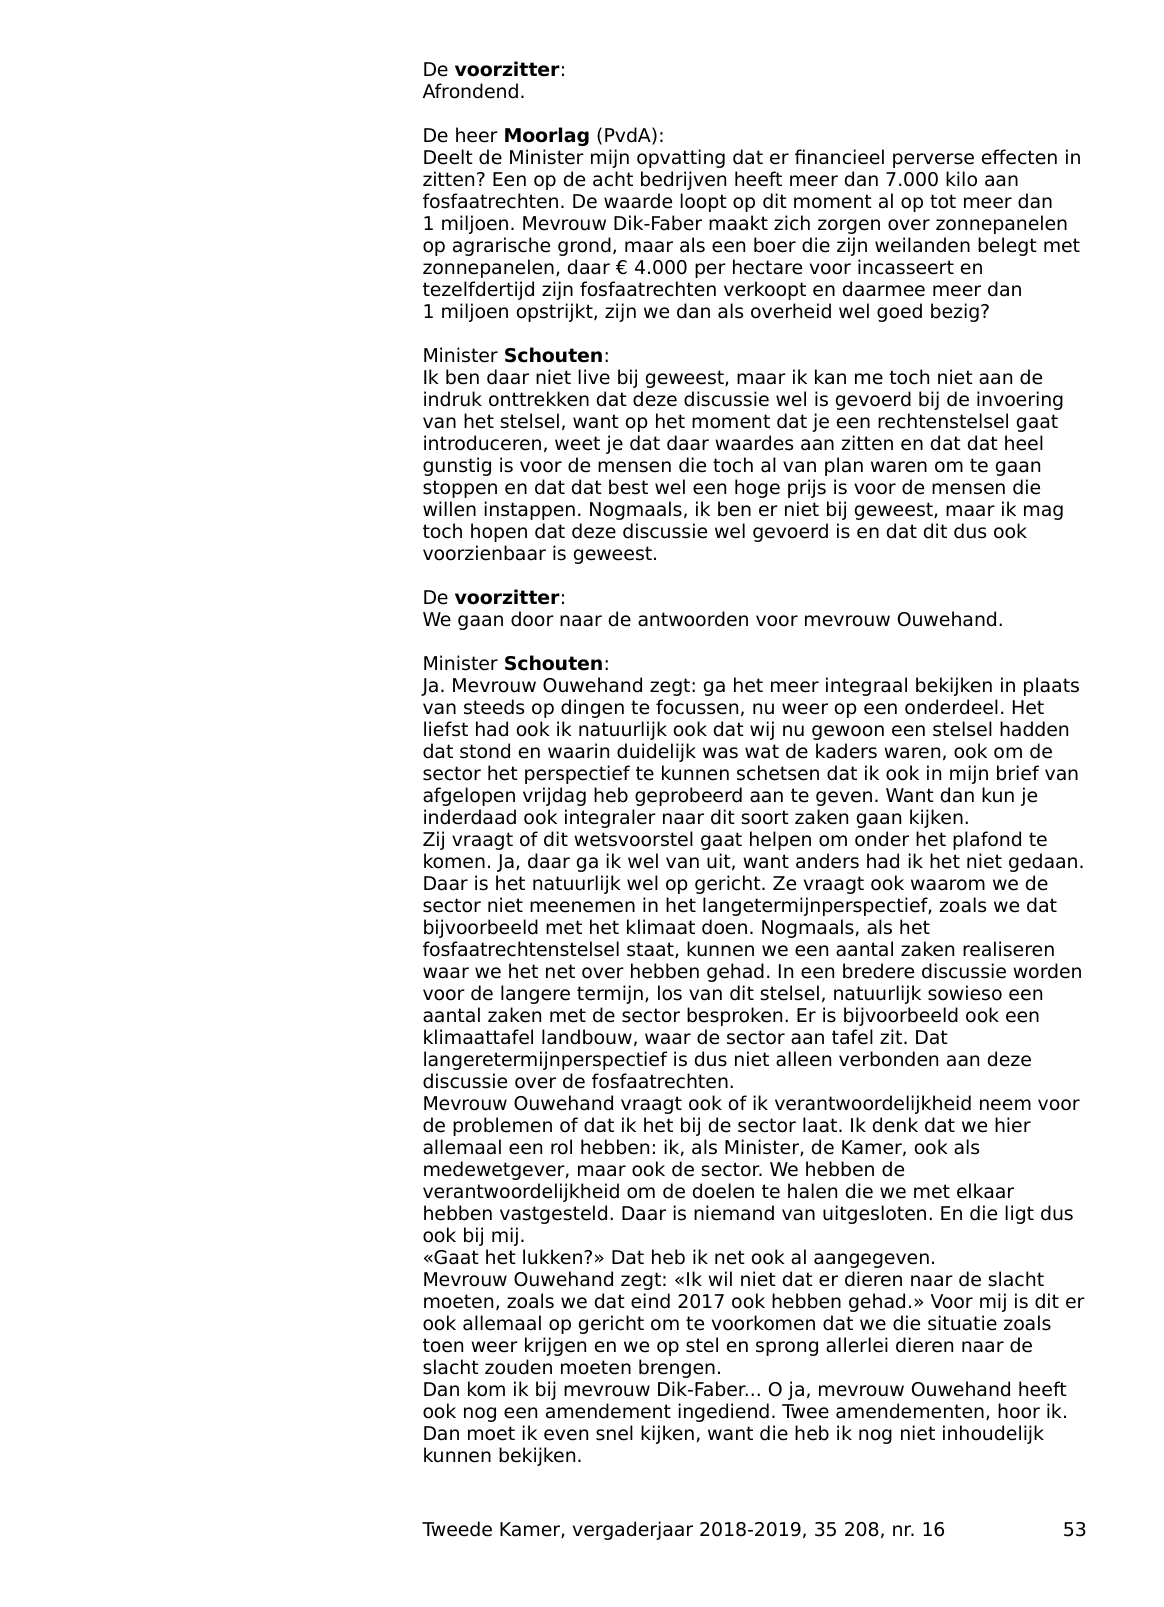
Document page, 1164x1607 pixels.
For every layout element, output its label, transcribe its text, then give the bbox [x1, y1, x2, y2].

text Mevrouw Ouwehand vraagt ook of ik verantwoordelijkheid neem voor de problemen of dat ik het bij de sector laat. Ik denk dat we hier allemaal een rol hebben: ik, als Minister, de Kamer, ook als medewetgever, maar ook de sector. We hebben de verantwoordelijkheid om de doelen te halen die we met elkaar hebben vastgesteld. Daar is niemand van uitgesloten. En die ligt dus ook bij mij. [422, 1093, 1087, 1247]
text Dan kom ik bij mevrouw Dik-Faber... O ja, mevrouw Ouwehand heeft ook nog een amendement ingediend. Twee amendementen, hoor ik. Dan moet ik even snel kijken, want die heb ik nog niet inhoudelijk kunnen bekijken. [422, 1379, 1087, 1467]
text De voorzitter: [422, 587, 1087, 609]
text De voorzitter: [422, 59, 1087, 81]
text Ja. Mevrouw Ouwehand zegt: ga het meer integraal bekijken in plaats van steeds op dingen te focussen, nu weer op een onderdeel. Het liefst had ook ik natuurlijk ook dat wij nu gewoon een stelsel hadden dat stond en waarin duidelijk was wat de kaders waren, ook om de sector het perspectief te kunnen schetsen dat ik ook in mijn brief van afgelopen vrijdag heb geprobeerd aan te geven. Want dan kun je inderdaad ook integraler naar dit soort zaken gaan kijken. [422, 675, 1087, 829]
text Minister Schouten: [422, 345, 1087, 367]
text De heer Moorlag (PvdA): [422, 125, 1087, 147]
text Zij vraagt of dit wetsvoorstel gaat helpen om onder het plafond te komen. Ja, daar ga ik wel van uit, want anders had ik het niet gedaan. Daar is het natuurlijk wel op gericht. Ze vraagt ook waarom we de sector niet meenemen in het langetermijnperspectief, zoals we dat bijvoorbeeld met het klimaat doen. Nogmaals, als het fosfaatrechtenstelsel staat, kunnen we een aantal zaken realiseren waar we het net over hebben gehad. In een bredere discussie worden voor de langere termijn, los van dit stelsel, natuurlijk sowieso een aantal zaken met de sector besproken. Er is bijvoorbeeld ook een klimaattafel landbouw, waar de sector aan tafel zit. Dat langeretermijnperspectief is dus niet alleen verbonden aan deze discussie over de fosfaatrechten. [422, 829, 1087, 1093]
text Ik ben daar niet live bij geweest, maar ik kan me toch niet aan de indruk onttrekken dat deze discussie wel is gevoerd bij de invoering van het stelsel, want op het moment dat je een rechtenstelsel gaat introduceren, weet je dat daar waardes aan zitten en dat dat heel gunstig is voor de mensen die toch al van plan waren om te gaan stoppen en dat dat best wel een hoge prijs is voor de mensen die willen instappen. Nogmaals, ik ben er niet bij geweest, maar ik mag toch hopen dat deze discussie wel gevoerd is en dat dit dus ook voorzienbaar is geweest. [422, 367, 1087, 565]
text «Gaat het lukken?» Dat heb ik net ook al aangegeven. [422, 1247, 1087, 1269]
text Minister Schouten: [422, 653, 1087, 675]
text Mevrouw Ouwehand zegt: «Ik wil niet dat er dieren naar de slacht moeten, zoals we dat eind 2017 ook hebben gehad.» Voor mij is dit er ook allemaal op gericht om te voorkomen dat we die situatie zoals toen weer krijgen en we op stel en sprong allerlei dieren naar de slacht zouden moeten brengen. [422, 1269, 1087, 1379]
text Deelt de Minister mijn opvatting dat er financieel perverse effecten in zitten? Een op de acht bedrijven heeft meer dan 7.000 kilo aan fosfaatrechten. De waarde loopt op dit moment al op tot meer dan 1 miljoen. Mevrouw Dik-Faber maakt zich zorgen over zonnepanelen op agrarische grond, maar als een boer die zijn weilanden belegt met zonnepanelen, daar € 4.000 per hectare voor incasseert en tezelfdertijd zijn fosfaatrechten verkoopt en daarmee meer dan 1 miljoen opstrijkt, zijn we dan als overheid wel goed bezig? [422, 147, 1087, 323]
text Afrondend. [422, 81, 1087, 103]
text We gaan door naar de antwoorden voor mevrouw Ouwehand. [422, 609, 1087, 631]
